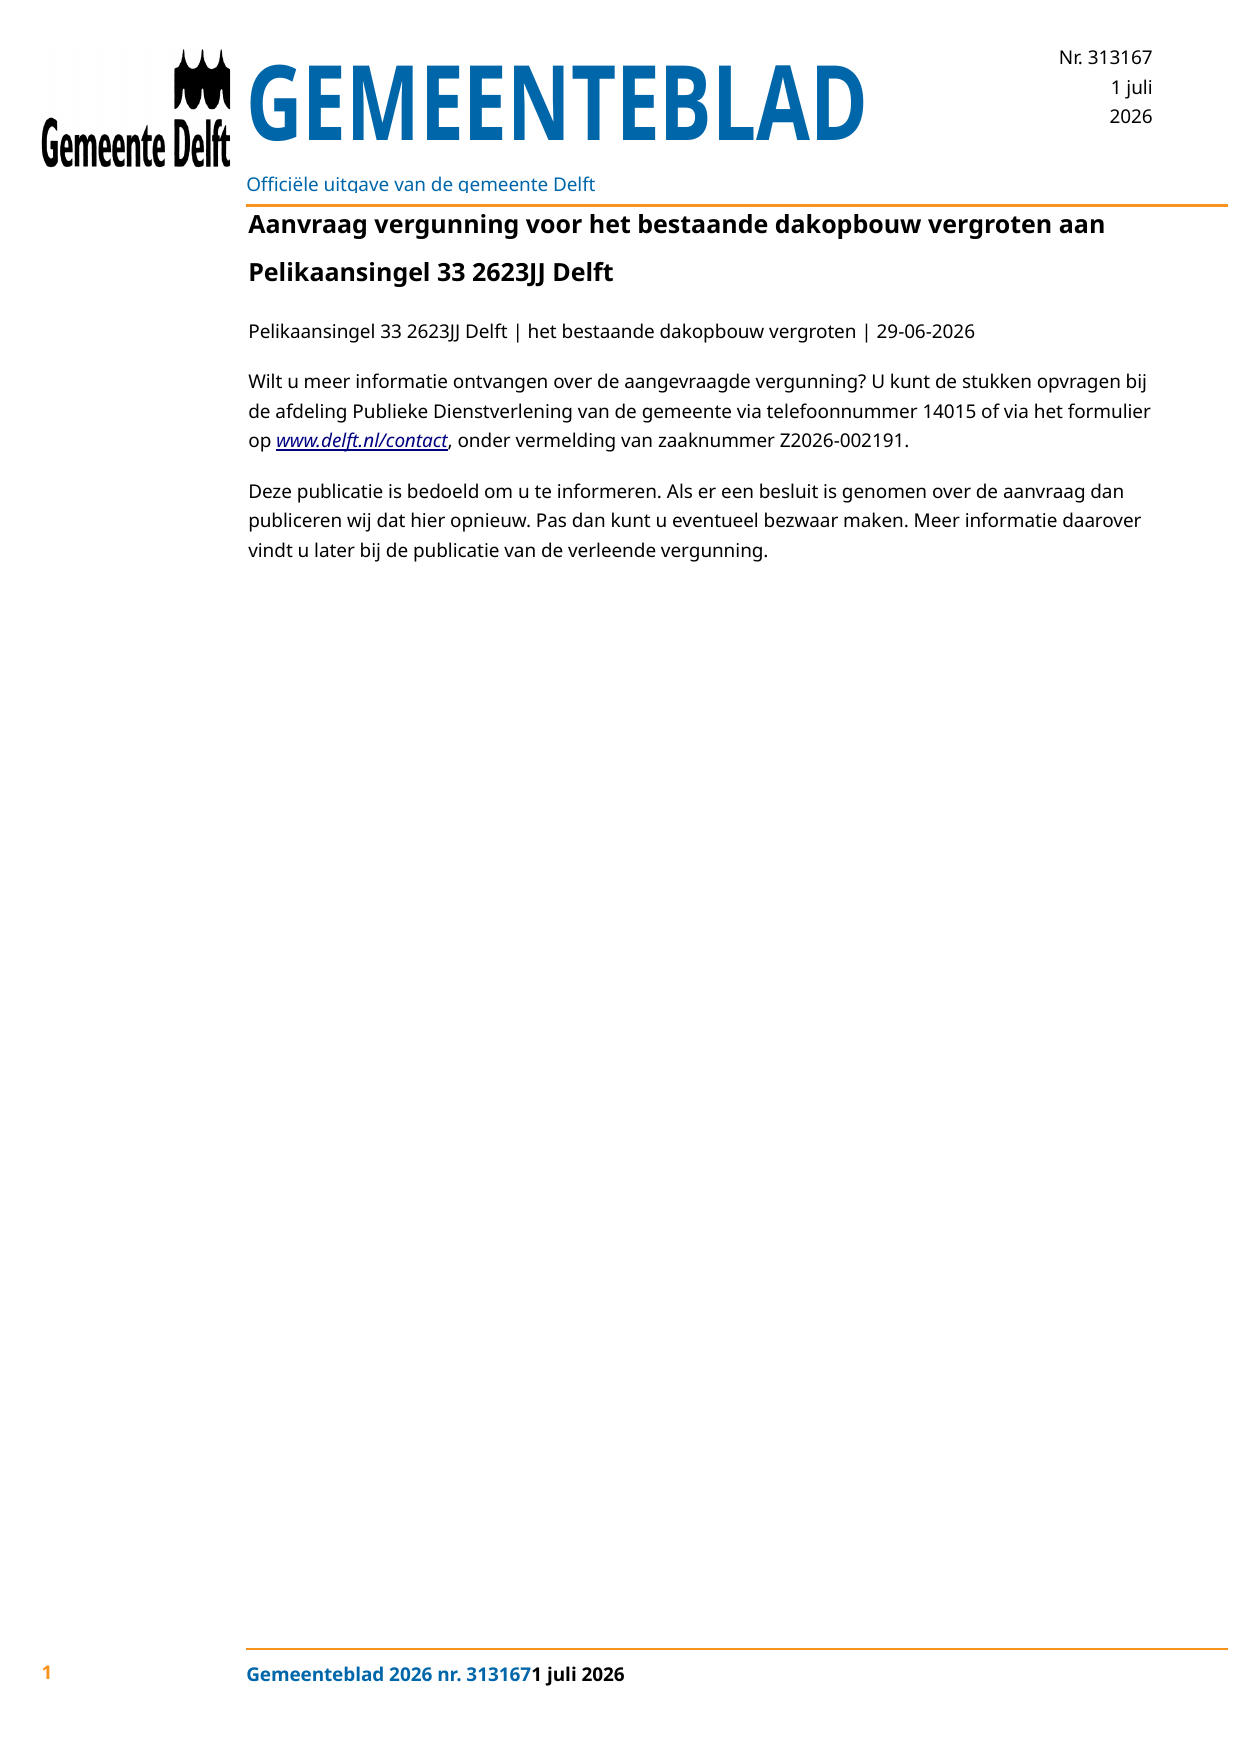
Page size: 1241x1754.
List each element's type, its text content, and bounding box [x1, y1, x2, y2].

text Deze publicatie is bedoeld om u te informeren. Als er een besluit is genomen over de aanvraag dan publiceren wij dat hier opnieuw. Pas dan kunt u eventueel bezwaar maken. Meer informatie daarover vindt u later bij de publicatie van de verleende vergunning. [248, 478, 1152, 563]
text Aanvraag vergunning voor het bestaande dakopbouw vergroten aan Pelikaansingel 33 2623JJ Delft [248, 207, 1152, 288]
text Wilt u meer informatie ontvangen over de aangevraagde vergunning? U kunt de stukken opvragen bij de afdeling Publieke Dienstverlening van de gemeente via telefoonnummer 14015 of via het formulier op www.delft.nl/contact, onder vermelding van zaaknummer Z2026-002191. [248, 368, 1152, 453]
text Pelikaansingel 33 2623JJ Delft | het bestaande dakopbouw vergroten | 29-06-2026 [248, 318, 1152, 344]
picture [41, 47, 231, 172]
